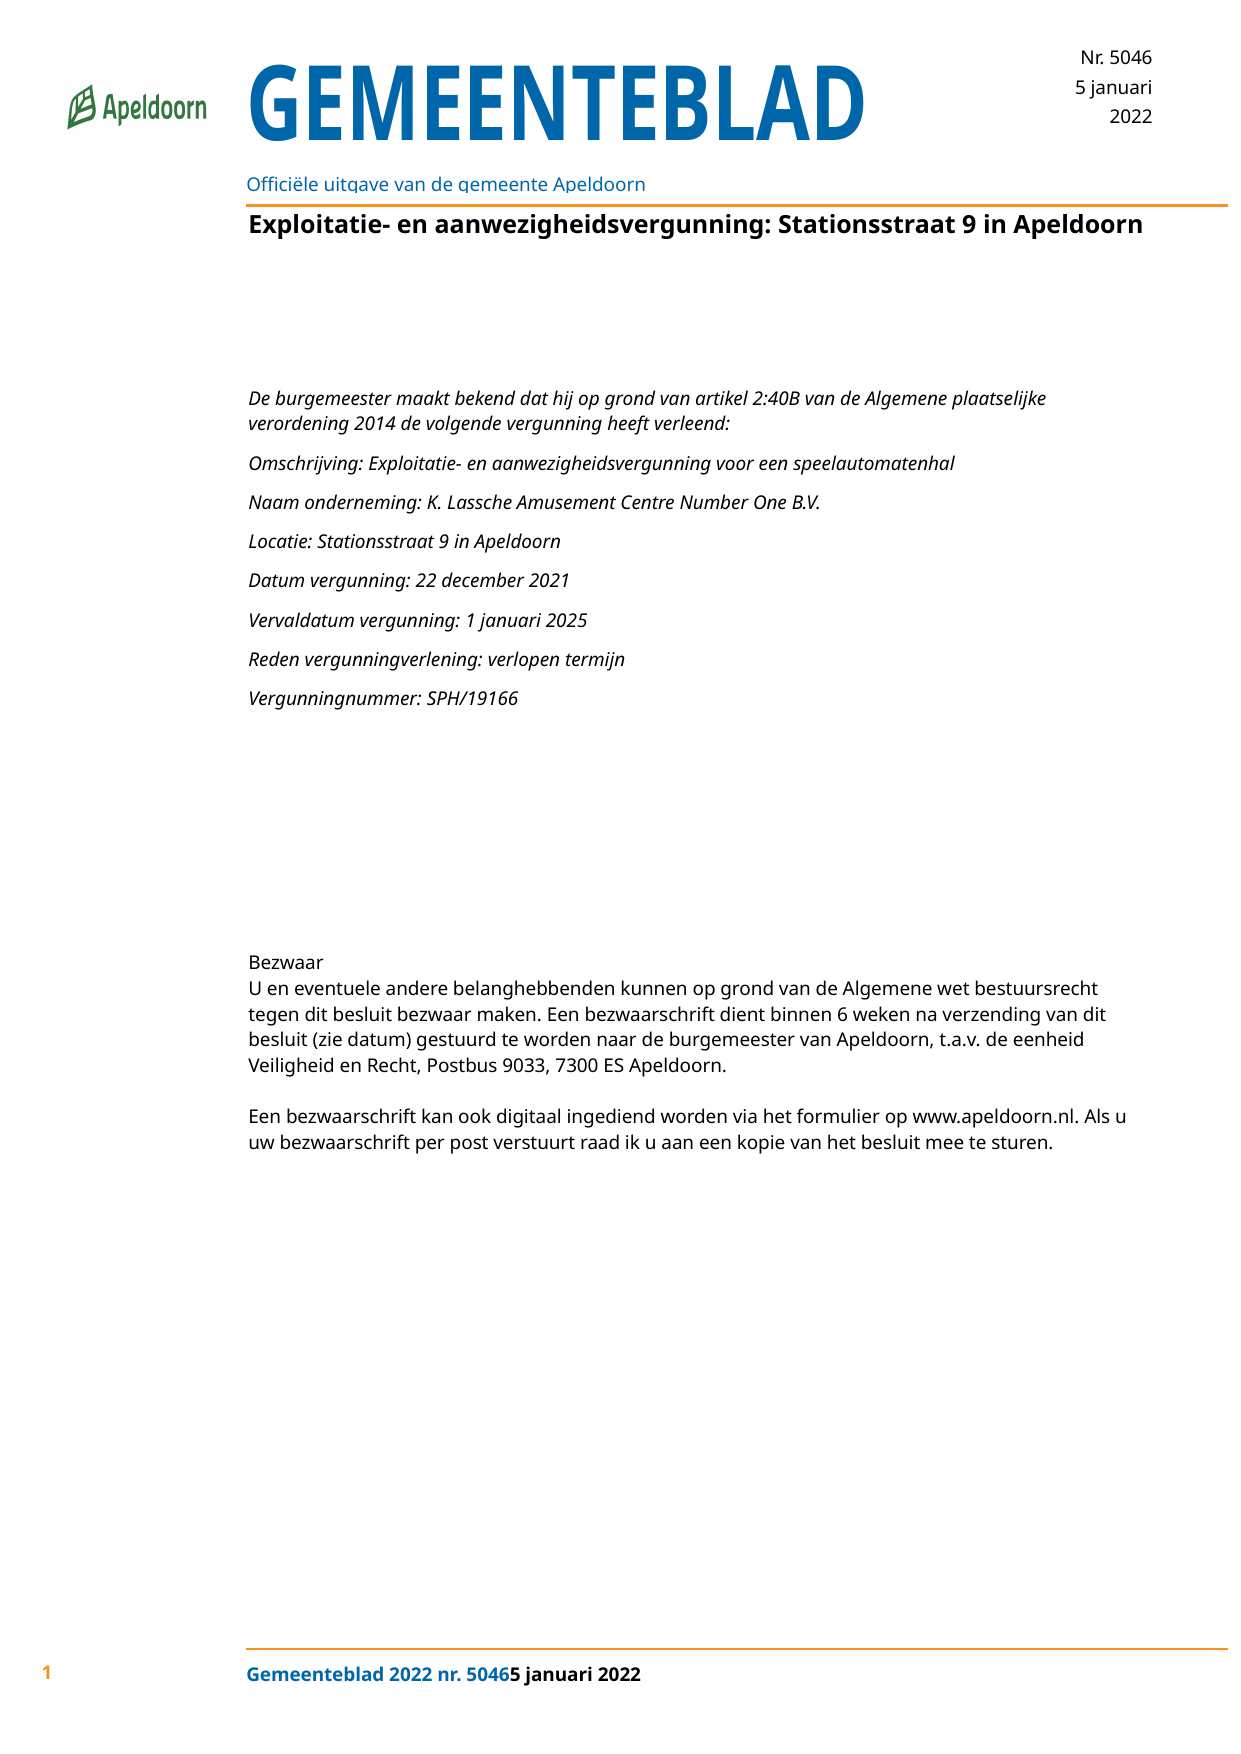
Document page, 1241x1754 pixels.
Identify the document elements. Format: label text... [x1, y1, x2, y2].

text Bezwaar [248, 949, 1152, 975]
picture [41, 47, 231, 172]
text Vergunningnummer: SPH/19166 [248, 685, 1152, 711]
text Vervaldatum vergunning: 1 januari 2025 [248, 607, 1152, 632]
text Locatie: Stationsstraat 9 in Apeldoorn [248, 528, 1152, 554]
text Reden vergunningverlening: verlopen termijn [248, 646, 1152, 672]
text Een bezwaarschrift kan ook digitaal ingediend worden via het formulier op www.apeldoorn.nl. Als u uw bezwaarschrift per post verstuurt raad ik u aan een kopie van het besluit mee te sturen. [248, 1104, 1152, 1155]
text Naam onderneming: K. Lassche Amusement Centre Number One B.V. [248, 489, 1152, 515]
text Datum vergunning: 22 december 2021 [248, 567, 1152, 593]
text De burgemeester maakt bekend dat hij op grond van artikel 2:40B van de Algemene plaatselijke verordening 2014 de volgende vergunning heeft verleend: [248, 385, 1152, 436]
text Exploitatie- en aanwezigheidsvergunning: Stationsstraat 9 in Apeldoorn [248, 207, 1152, 241]
text U en eventuele andere belanghebbenden kunnen op grond van de Algemene wet bestuursrecht tegen dit besluit bezwaar maken. Een bezwaarschrift dient binnen 6 weken na verzending van dit besluit (zie datum) gestuurd te worden naar de burgemeester van Apeldoorn, t.a.v. de eenheid Veiligheid en Recht, Postbus 9033, 7300 ES Apeldoorn. [248, 975, 1152, 1078]
text Omschrijving: Exploitatie- en aanwezigheidsvergunning voor een speelautomatenhal [248, 450, 1152, 475]
